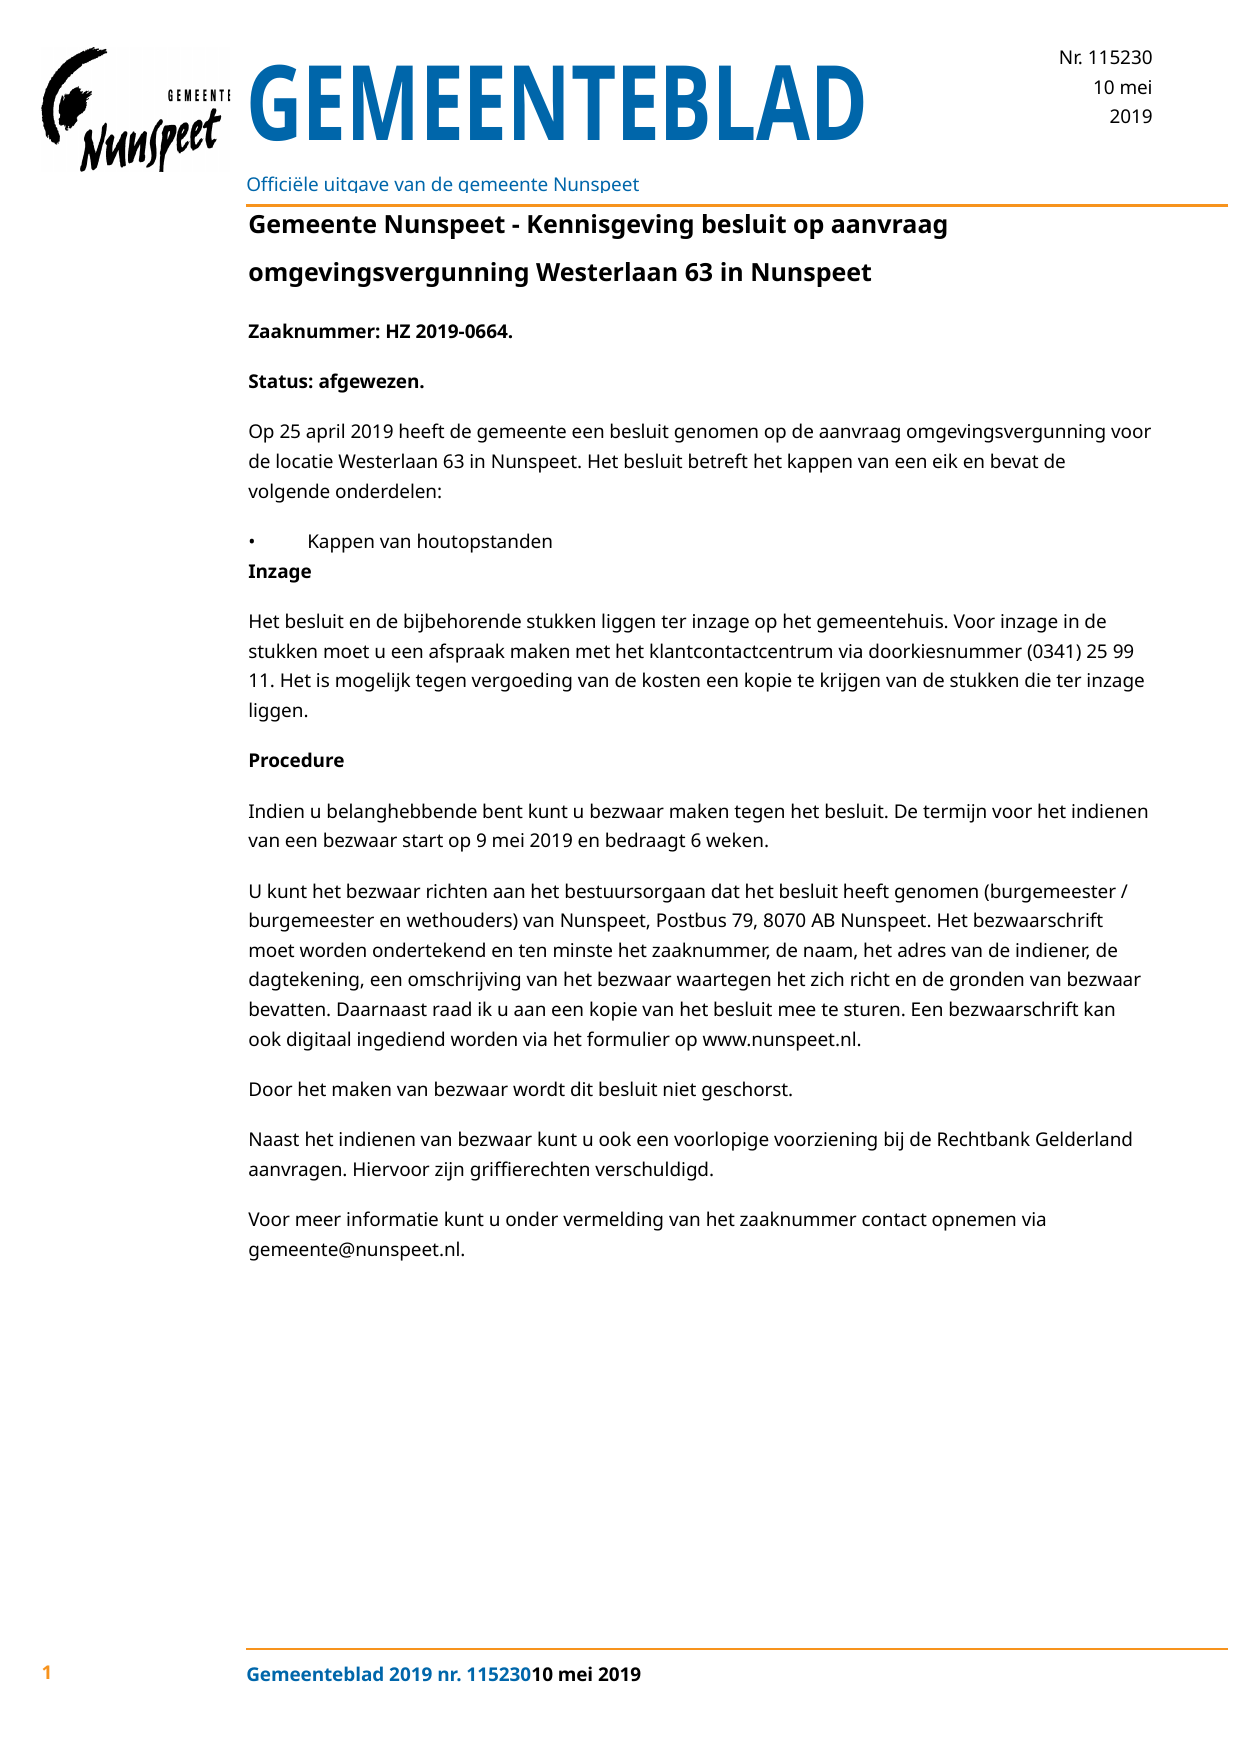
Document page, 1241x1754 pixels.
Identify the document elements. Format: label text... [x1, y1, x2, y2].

text Status: afgewezen. [248, 368, 1152, 394]
text Indien u belanghebbende bent kunt u bezwaar maken tegen het besluit. De termijn voor het indienen van een bezwaar start op 9 mei 2019 en bedraagt 6 weken. [248, 798, 1152, 853]
text Door het maken van bezwaar wordt dit besluit niet geschorst. [248, 1076, 1152, 1102]
text Zaaknummer: HZ 2019-0664. [248, 318, 1152, 344]
text U kunt het bezwaar richten aan het bestuursorgaan dat het besluit heeft genomen (burgemeester / burgemeester en wethouders) van Nunspeet, Postbus 79, 8070 AB Nunspeet. Het bezwaarschrift moet worden ondertekend en ten minste het zaaknummer, de naam, het adres van de indiener, de dagtekening, een omschrijving van het bezwaar waartegen het zich richt en de gronden van bezwaar bevatten. Daarnaast raad ik u aan een kopie van het besluit mee te sturen. Een bezwaarschrift kan ook digitaal ingediend worden via het formulier op www.nunspeet.nl. [248, 878, 1152, 1052]
text Op 25 april 2019 heeft de gemeente een besluit genomen op de aanvraag omgevingsvergunning voor de locatie Westerlaan 63 in Nunspeet. Het besluit betreft het kappen van een eik en bevat de volgende onderdelen: [248, 419, 1152, 504]
text Het besluit en de bijbehorende stukken liggen ter inzage op het gemeentehuis. Voor inzage in de stukken moet u een afspraak maken met het klantcontactcentrum via doorkiesnummer (0341) 25 99 11. Het is mogelijk tegen vergoeding van de kosten een kopie te krijgen van de stukken die ter inzage liggen. [248, 608, 1152, 723]
text Inzage [248, 558, 1152, 584]
picture [41, 47, 231, 172]
text Voor meer informatie kunt u onder vermelding van het zaaknummer contact opnemen via gemeente@nunspeet.nl. [248, 1207, 1152, 1262]
text Naast het indienen van bezwaar kunt u ook een voorlopige voorziening bij de Rechtbank Gelderland aanvragen. Hiervoor zijn griffierechten verschuldigd. [248, 1127, 1152, 1182]
text Procedure [248, 747, 1152, 773]
text Gemeente Nunspeet - Kennisgeving besluit op aanvraag omgevingsvergunning Westerlaan 63 in Nunspeet [248, 207, 1152, 288]
list Kappen van houtopstanden [248, 528, 1152, 554]
